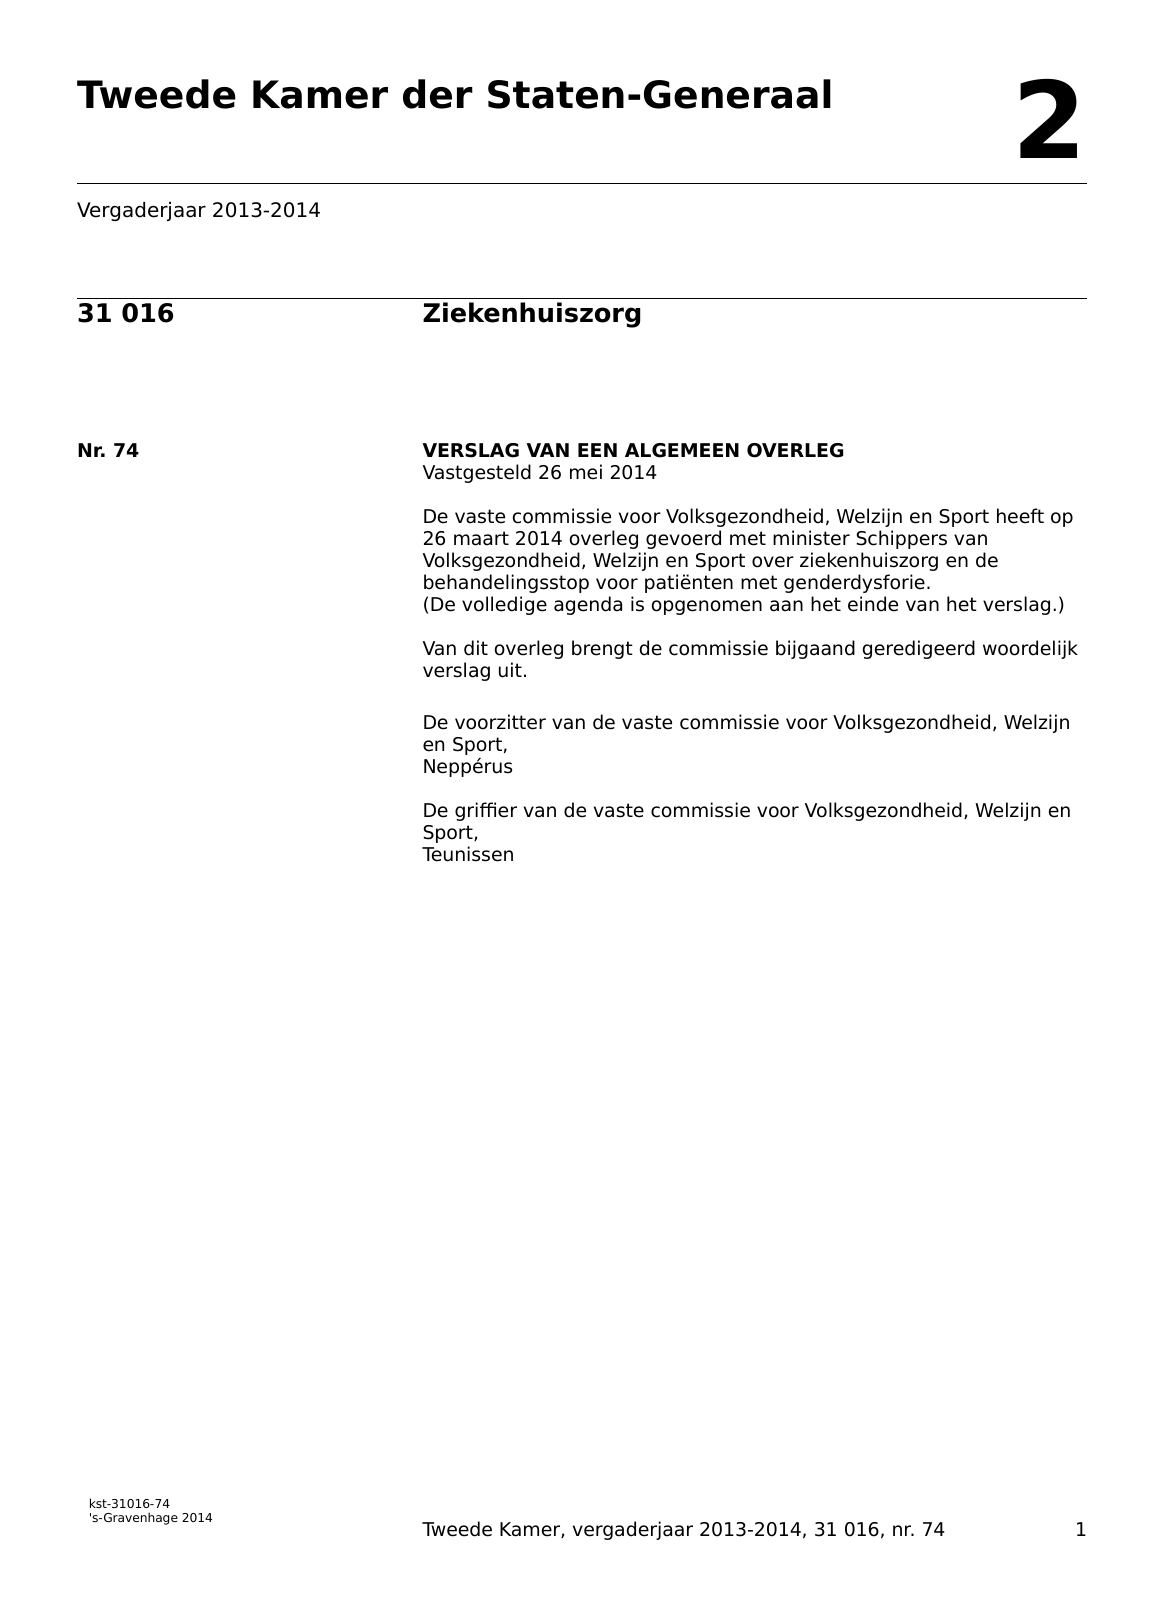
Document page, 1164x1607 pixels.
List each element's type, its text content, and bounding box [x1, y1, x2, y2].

text De vaste commissie voor Volksgezondheid, Welzijn en Sport heeft op 26 maart 2014 overleg gevoerd met minister Schippers van Volksgezondheid, Welzijn en Sport over ziekenhuiszorg en de behandelingsstop voor patiënten met genderdysforie. [422, 506, 1087, 594]
text Van dit overleg brengt de commissie bijgaand geredigeerd woordelijk verslag uit. [422, 638, 1087, 682]
subtitle 31 016 Ziekenhuiszorg [77, 299, 1087, 329]
text 's-Gravenhage 2014 [88, 1511, 323, 1525]
text (De volledige agenda is opgenomen aan het einde van het verslag.) [422, 594, 1087, 616]
text Vastgesteld 26 mei 2014 [422, 462, 1087, 484]
text De griffier van de vaste commissie voor Volksgezondheid, Welzijn en Sport, Teunissen [422, 800, 1087, 866]
text kst-31016-74 [88, 1497, 323, 1511]
text De voorzitter van de vaste commissie voor Volksgezondheid, Welzijn en Sport, Neppérus [422, 712, 1087, 778]
table_cell Vergaderjaar 2013-2014 [77, 184, 1087, 298]
table_header 2 [886, 59, 1087, 183]
subtitle Nr. 74 VERSLAG VAN EEN ALGEMEEN OVERLEG [77, 440, 1087, 462]
table_header Tweede Kamer der Staten-Generaal [77, 59, 886, 183]
